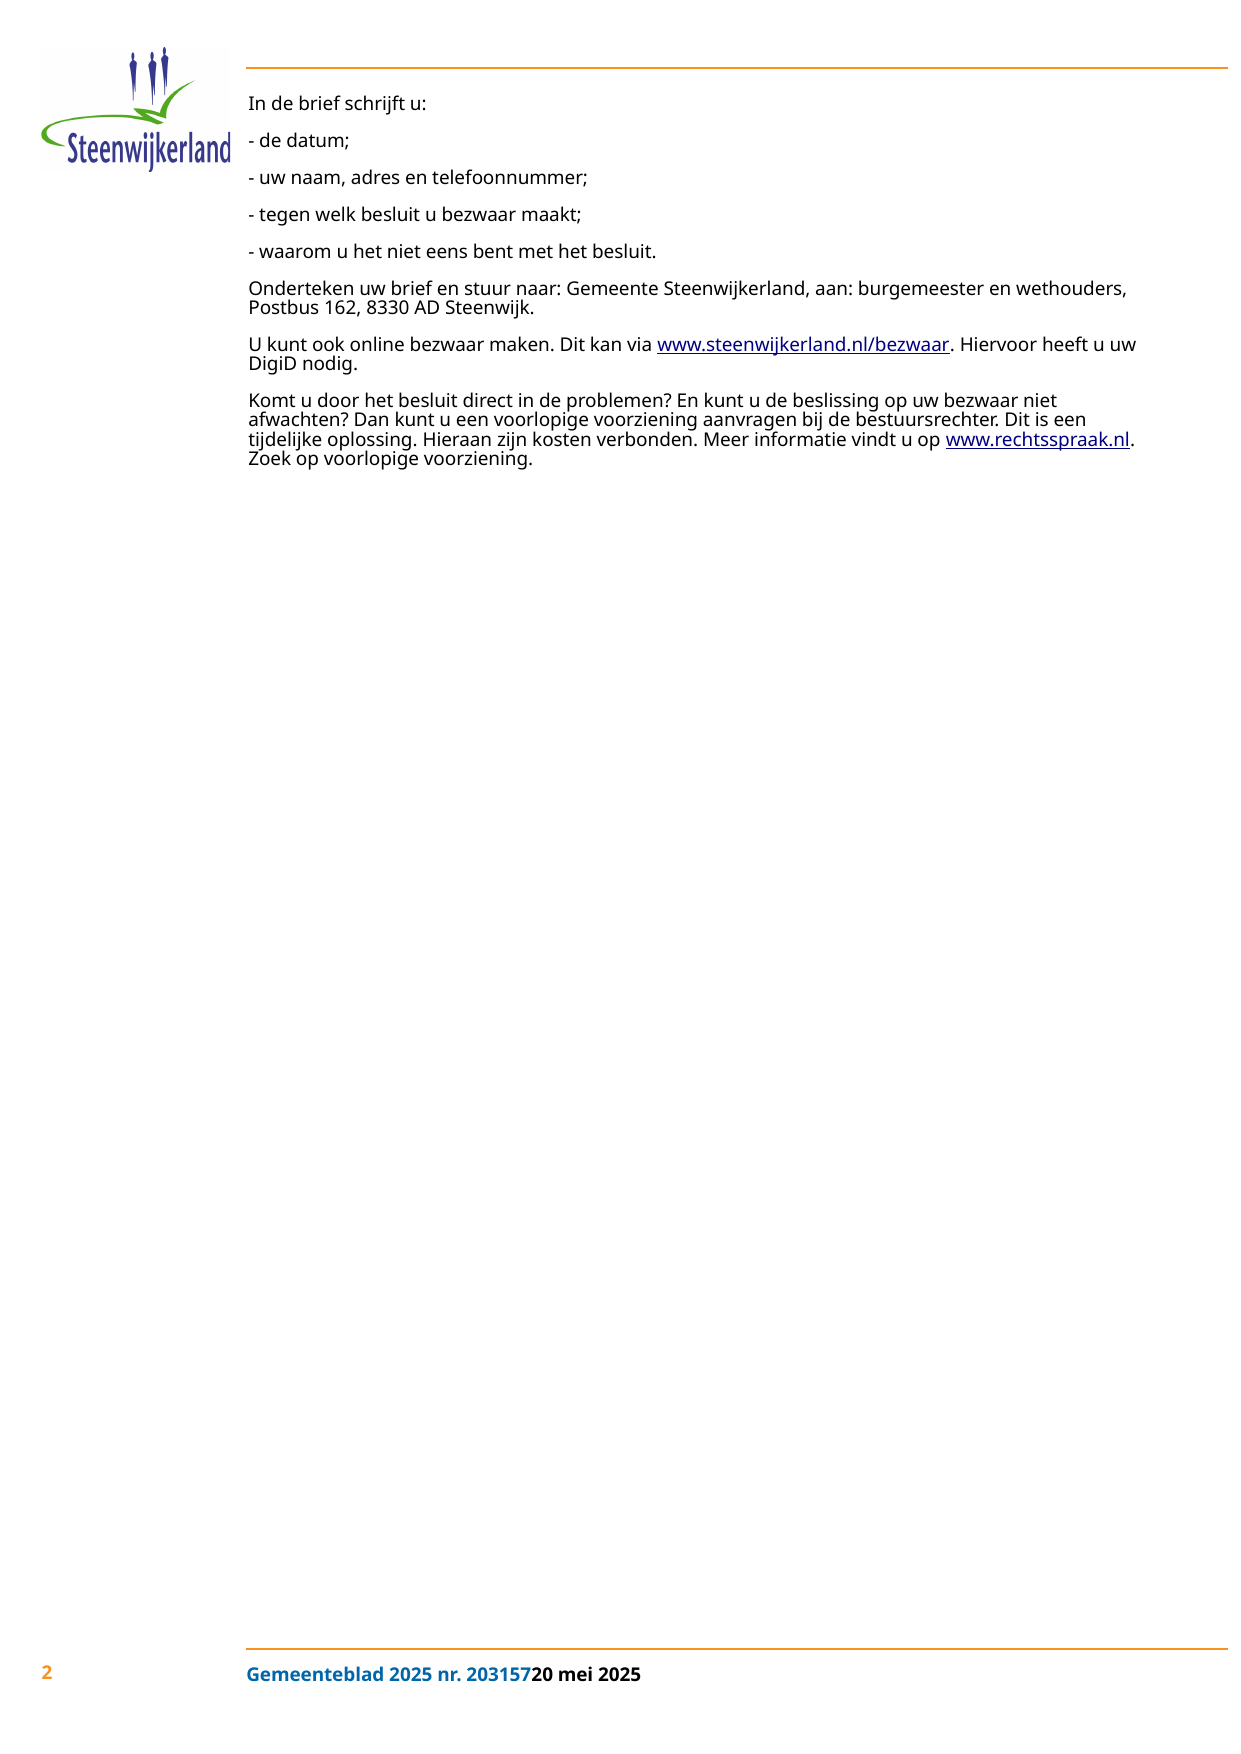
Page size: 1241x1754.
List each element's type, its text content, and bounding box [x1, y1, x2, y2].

text Komt u door het besluit direct in de problemen? En kunt u de beslissing op uw bezwaar niet afwachten? Dan kunt u een voorlopige voorziening aanvragen bij de bestuursrechter. Dit is een tijdelijke oplossing. Hieraan zijn kosten verbonden. Meer informatie vindt u op www.rechtsspraak.nl. Zoek op voorlopige voorziening. [248, 392, 1152, 469]
text U kunt ook online bezwaar maken. Dit kan via www.steenwijkerland.nl/bezwaar. Hiervoor heeft u uw DigiD nodig. [248, 336, 1152, 374]
picture [41, 47, 231, 172]
text - uw naam, adres en telefoonnummer; [248, 169, 1152, 188]
text In de brief schrijft u: [248, 95, 1152, 114]
text - de datum; [248, 132, 1152, 151]
text Onderteken uw brief en stuur naar: Gemeente Steenwijkerland, aan: burgemeester en wethouders, Postbus 162, 8330 AD Steenwijk. [248, 280, 1152, 318]
text - waarom u het niet eens bent met het besluit. [248, 243, 1152, 262]
text - tegen welk besluit u bezwaar maakt; [248, 206, 1152, 225]
